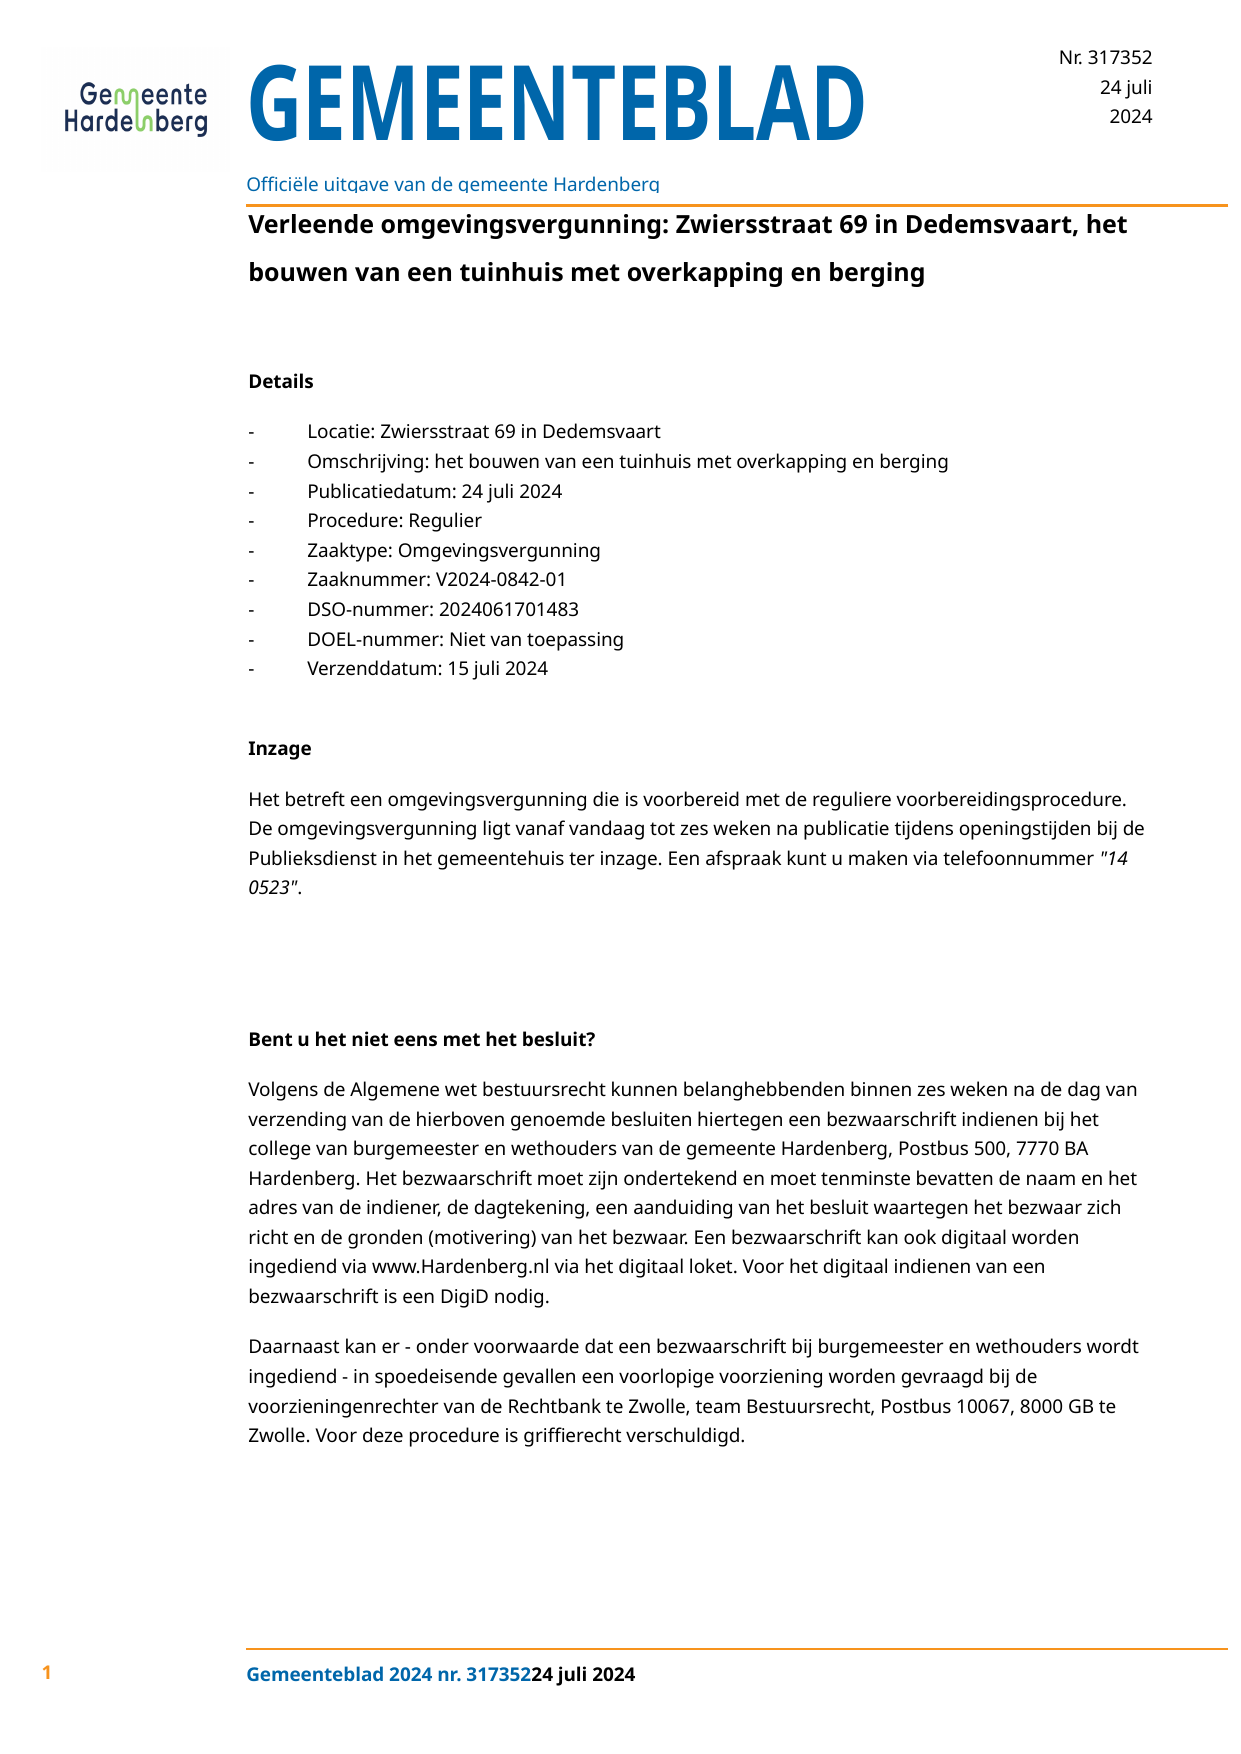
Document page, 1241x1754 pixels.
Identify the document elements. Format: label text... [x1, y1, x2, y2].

list Zaaktype: Omgevingsvergunning [248, 537, 1152, 563]
list DSO-nummer: 2024061701483 [248, 596, 1152, 622]
list Publicatiedatum: 24 juli 2024 [248, 478, 1152, 504]
text Volgens de Algemene wet bestuursrecht kunnen belanghebbenden binnen zes weken na de dag van verzending van de hierboven genoemde besluiten hiertegen een bezwaarschrift indienen bij het college van burgemeester en wethouders van de gemeente Hardenberg, Postbus 500, 7770 BA Hardenberg. Het bezwaarschrift moet zijn ondertekend en moet tenminste bevatten de naam en het adres van de indiener, de dagtekening, een aanduiding van het besluit waartegen het bezwaar zich richt en de gronden (motivering) van het bezwaar. Een bezwaarschrift kan ook digitaal worden ingediend via www.Hardenberg.nl via het digitaal loket. Voor het digitaal indienen van een bezwaarschrift is een DigiD nodig. [248, 1076, 1152, 1309]
text Het betreft een omgevingsvergunning die is voorbereid met de reguliere voorbereidingsprocedure. De omgevingsvergunning ligt vanaf vandaag tot zes weken na publicatie tijdens openingstijden bij de Publieksdienst in het gemeentehuis ter inzage. Een afspraak kunt u maken via telefoonnummer "14 0523". [248, 786, 1152, 900]
text Bent u het niet eens met het besluit? [248, 1026, 1152, 1052]
list DOEL-nummer: Niet van toepassing [248, 626, 1152, 652]
list Locatie: Zwiersstraat 69 in Dedemsvaart [248, 419, 1152, 444]
list Zaaknummer: V2024-0842-01 [248, 567, 1152, 592]
text Verleende omgevingsvergunning: Zwiersstraat 69 in Dedemsvaart, het bouwen van een tuinhuis met overkapping en berging [248, 207, 1152, 288]
list Omschrijving: het bouwen van een tuinhuis met overkapping en berging [248, 448, 1152, 474]
text Details [248, 368, 1152, 394]
list Procedure: Regulier [248, 507, 1152, 533]
list Verzenddatum: 15 juli 2024 [248, 655, 1152, 681]
text Daarnaast kan er - onder voorwaarde dat een bezwaarschrift bij burgemeester en wethouders wordt ingediend - in spoedeisende gevallen een voorlopige voorziening worden gevraagd bij de voorzieningenrechter van de Rechtbank te Zwolle, team Bestuursrecht, Postbus 10067, 8000 GB te Zwolle. Voor deze procedure is griffierecht verschuldigd. [248, 1334, 1152, 1448]
text Inzage [248, 735, 1152, 761]
picture [41, 47, 231, 172]
